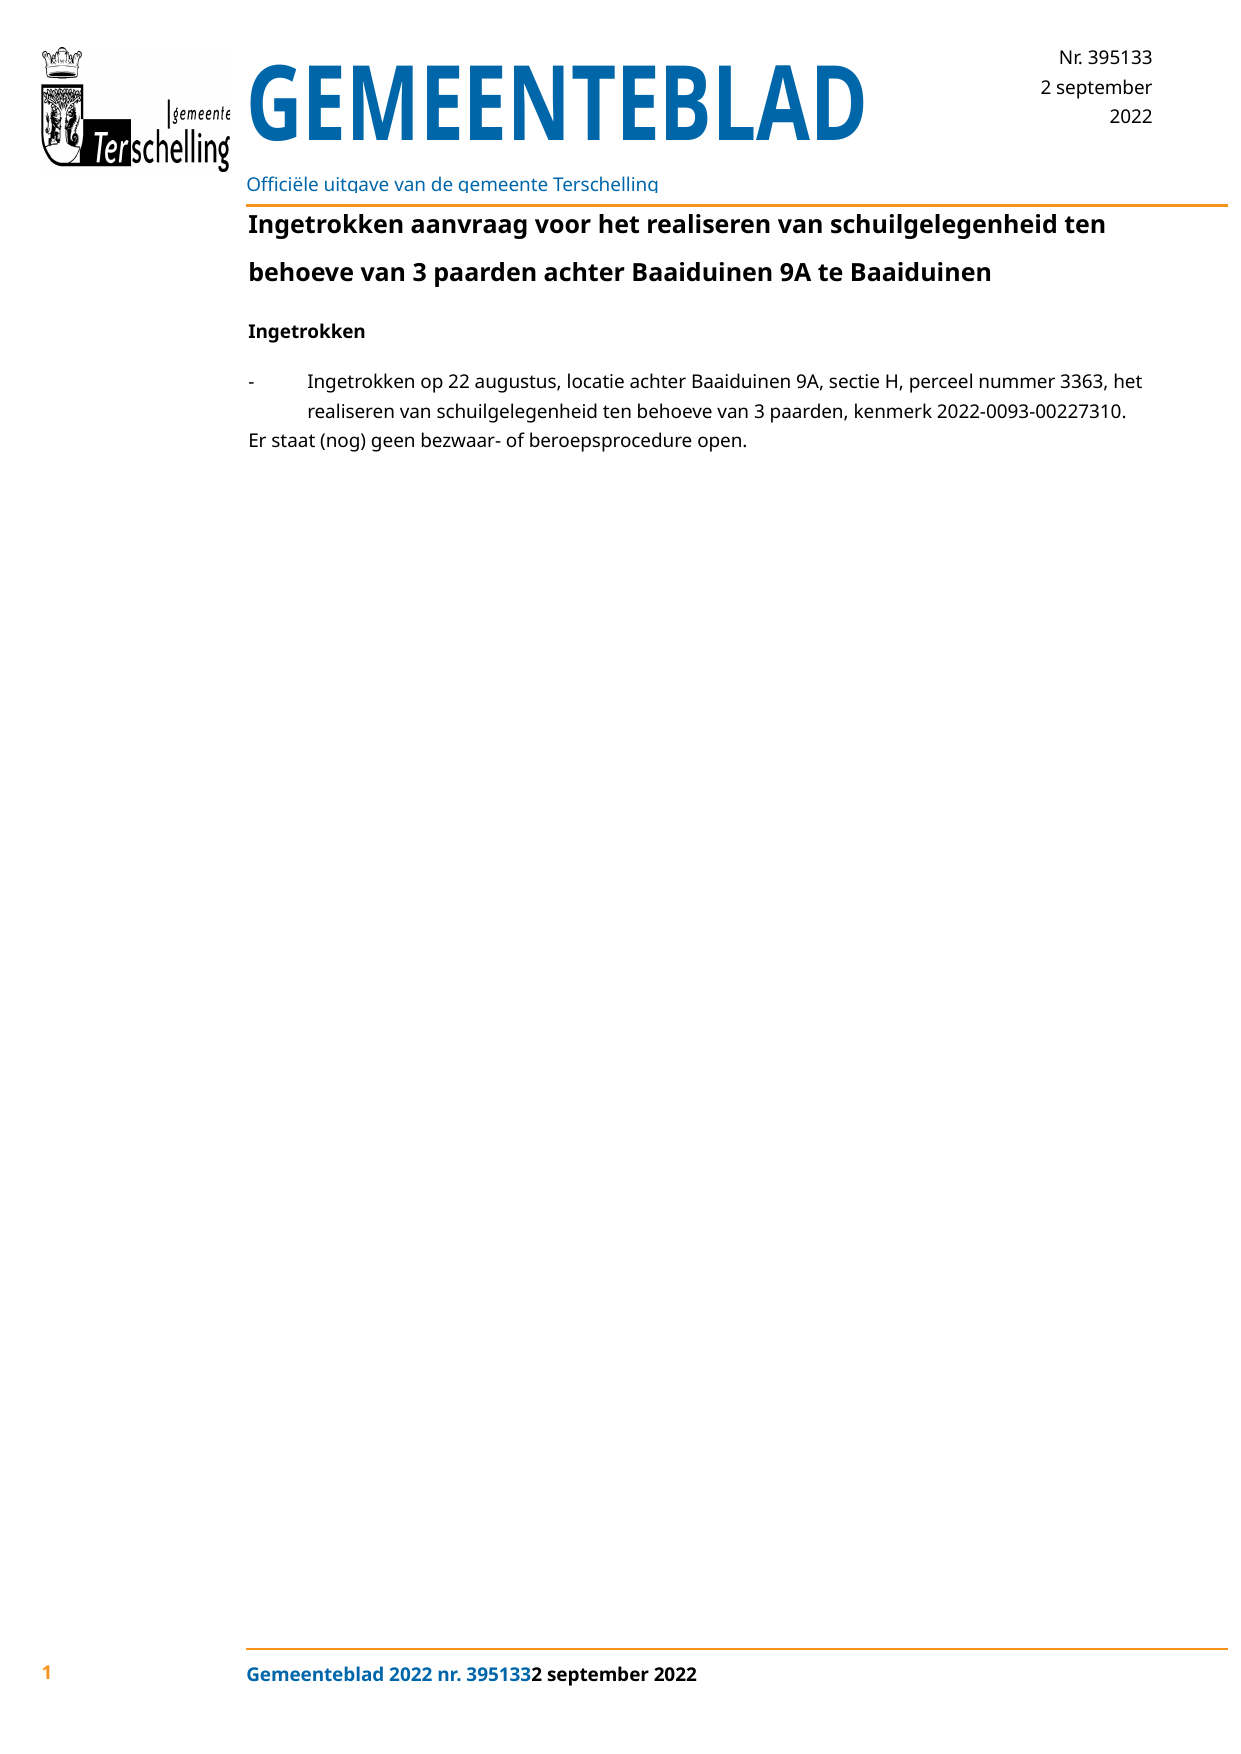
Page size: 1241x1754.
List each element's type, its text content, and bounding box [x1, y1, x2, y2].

text Er staat (nog) geen bezwaar- of beroepsprocedure open. [248, 427, 1152, 453]
text Ingetrokken [248, 318, 1152, 344]
text Ingetrokken aanvraag voor het realiseren van schuilgelegenheid ten behoeve van 3 paarden achter Baaiduinen 9A te Baaiduinen [248, 207, 1152, 288]
list Ingetrokken op 22 augustus, locatie achter Baaiduinen 9A, sectie H, perceel nummer 3363, het realiseren van schuilgelegenheid ten behoeve van 3 paarden, kenmerk 2022-0093-00227310. [248, 368, 1152, 424]
picture [41, 47, 231, 172]
